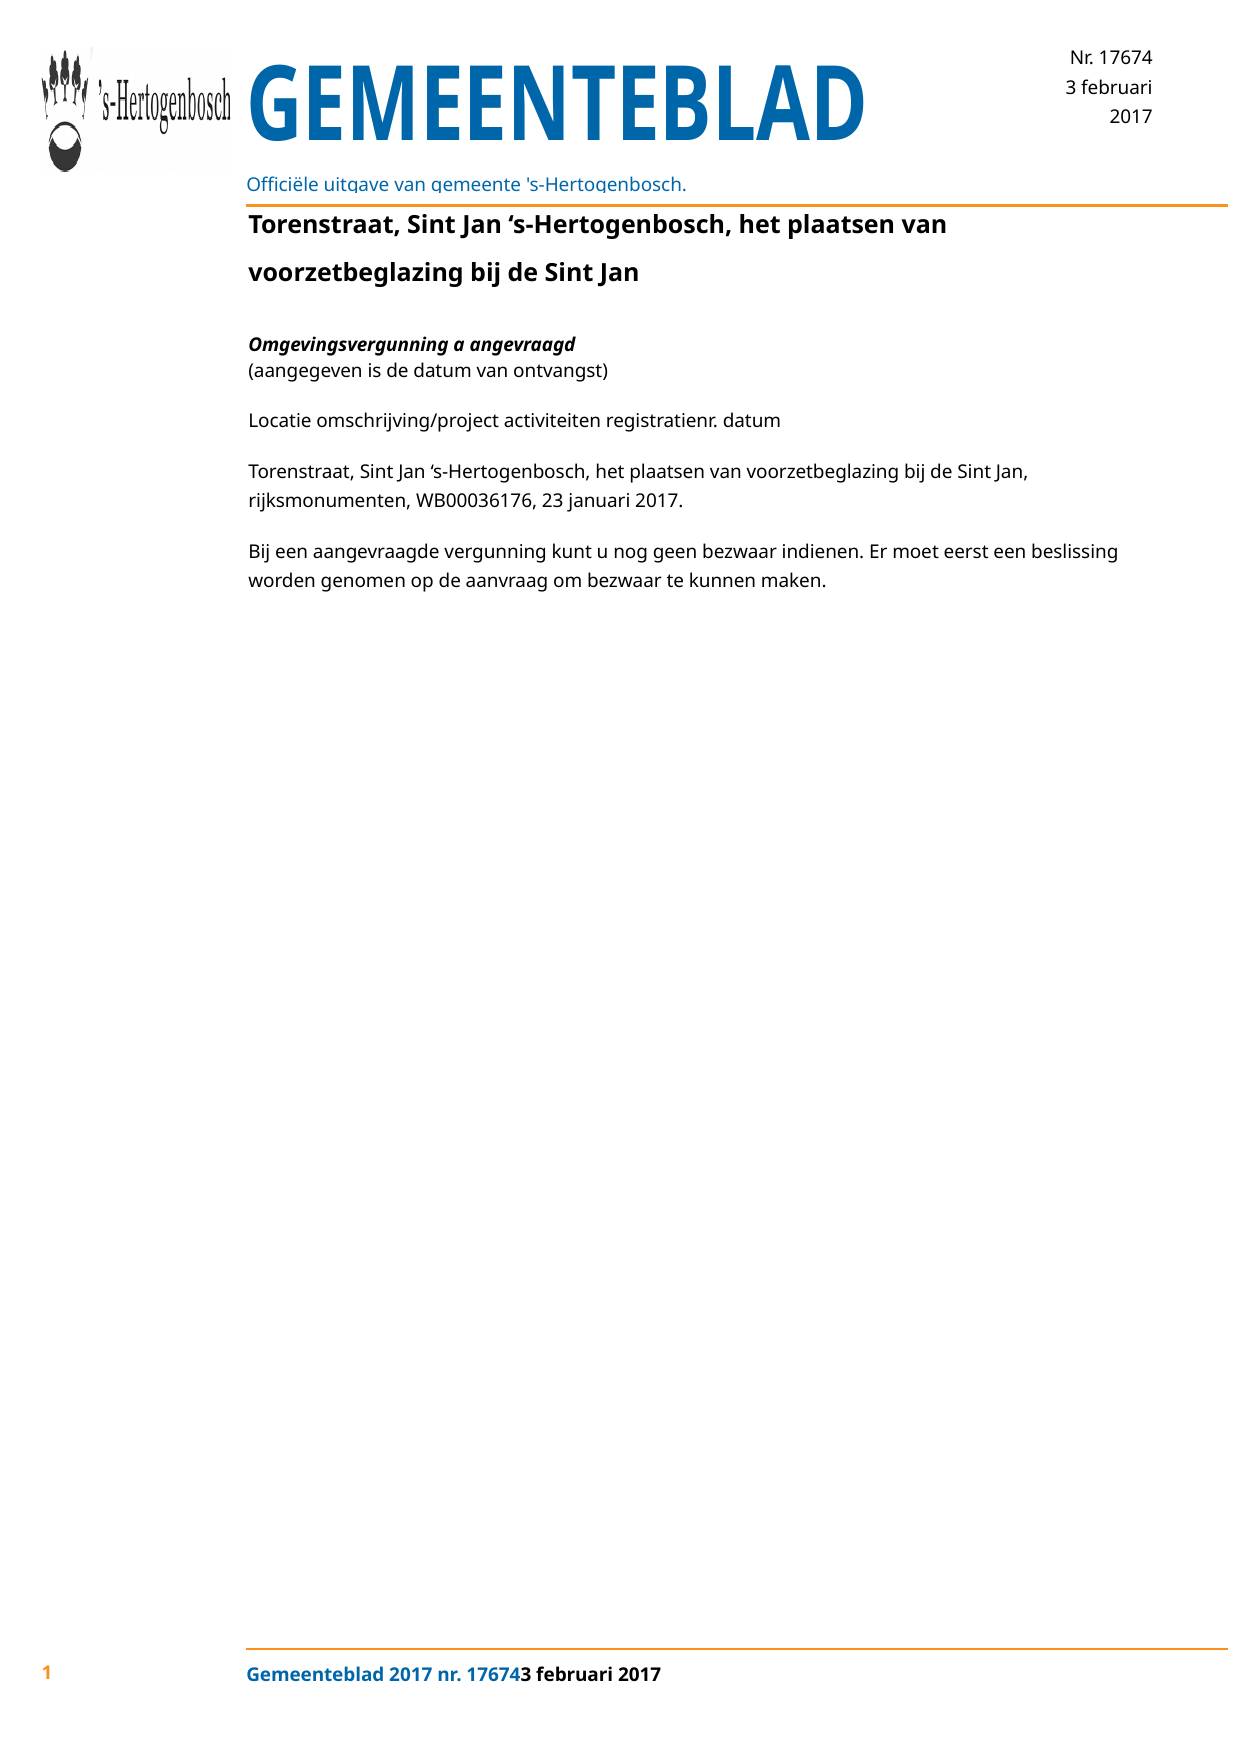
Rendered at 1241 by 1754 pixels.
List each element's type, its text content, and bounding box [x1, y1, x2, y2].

text (aangegeven is de datum van ontvangst) [248, 357, 1152, 383]
text Bij een aangevraagde vergunning kunt u nog geen bezwaar indienen. Er moet eerst een beslissing worden genomen op de aanvraag om bezwaar te kunnen maken. [248, 538, 1152, 593]
text Torenstraat, Sint Jan ‘s-Hertogenbosch, het plaatsen van voorzetbeglazing bij de Sint Jan [248, 207, 1152, 288]
picture [41, 47, 231, 172]
text Torenstraat, Sint Jan ‘s-Hertogenbosch, het plaatsen van voorzetbeglazing bij de Sint Jan, rijksmonumenten, WB00036176, 23 januari 2017. [248, 458, 1152, 513]
text Omgevingsvergunning a angevraagd [248, 331, 1152, 357]
text Locatie omschrijving/project activiteiten registratienr. datum [248, 408, 1152, 433]
